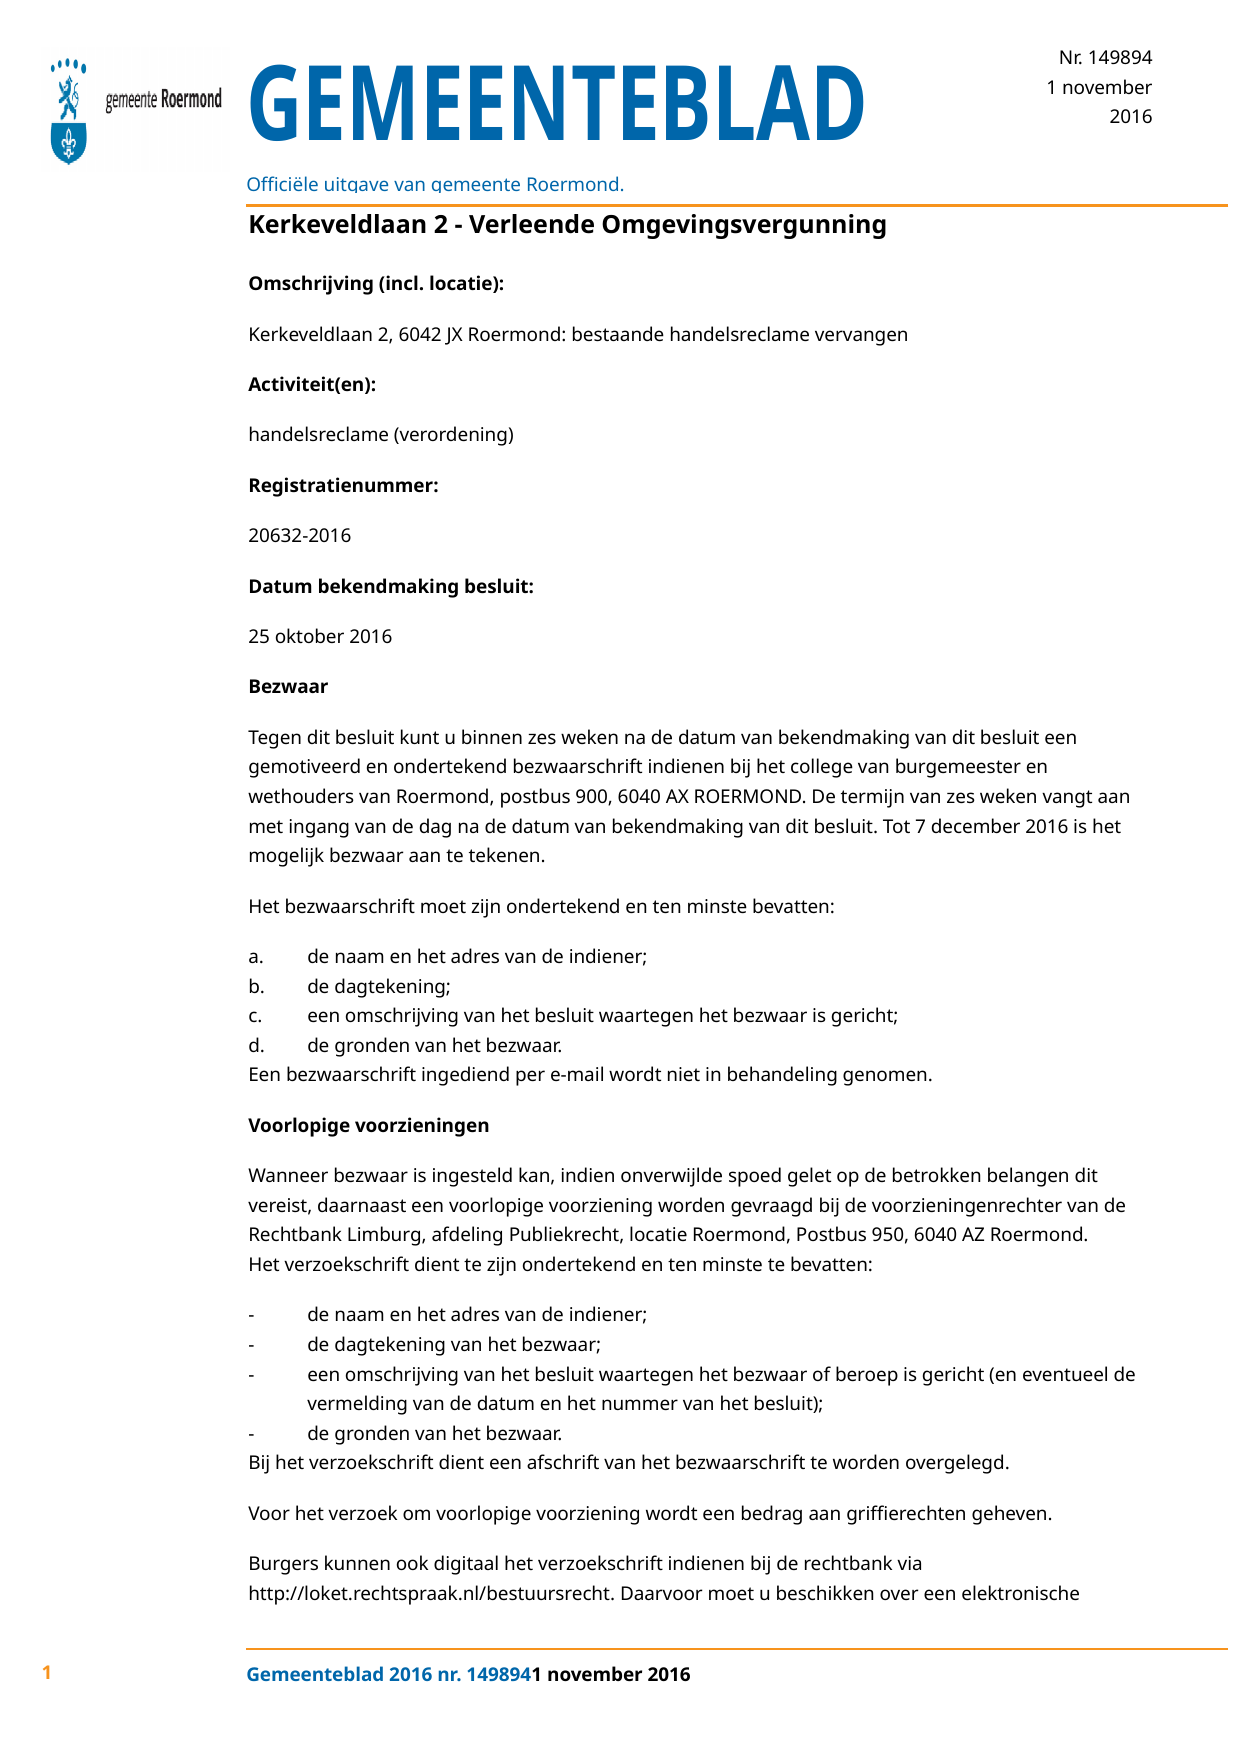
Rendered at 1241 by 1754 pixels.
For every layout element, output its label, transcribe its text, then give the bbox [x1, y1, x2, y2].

list de dagtekening; [248, 973, 1152, 998]
text 25 oktober 2016 [248, 623, 1152, 649]
list een omschrijving van het besluit waartegen het bezwaar is gericht; [248, 1002, 1152, 1028]
list de naam en het adres van de indiener; [248, 1302, 1152, 1327]
list een omschrijving van het besluit waartegen het bezwaar of beroep is gericht (en eventueel de vermelding van de datum en het nummer van het besluit); [248, 1361, 1152, 1416]
text Activiteit(en): [248, 371, 1152, 397]
text Voorlopige voorzieningen [248, 1112, 1152, 1138]
text Datum bekendmaking besluit: [248, 573, 1152, 598]
list de gronden van het bezwaar. [248, 1420, 1152, 1446]
text Kerkeveldlaan 2 - Verleende Omgevingsvergunning [248, 207, 1152, 241]
text Het bezwaarschrift moet zijn ondertekend en ten minste bevatten: [248, 893, 1152, 918]
list de gronden van het bezwaar. [248, 1032, 1152, 1058]
text Tegen dit besluit kunt u binnen zes weken na de datum van bekendmaking van dit besluit een gemotiveerd en ondertekend bezwaarschrift indienen bij het college van burgemeester en wethouders van Roermond, postbus 900, 6040 AX ROERMOND. De termijn van zes weken vangt aan met ingang van de dag na de datum van bekendmaking van dit besluit. Tot 7 december 2016 is het mogelijk bezwaar aan te tekenen. [248, 724, 1152, 868]
text Omschrijving (incl. locatie): [248, 270, 1152, 296]
picture [41, 47, 231, 172]
text Kerkeveldlaan 2, 6042 JX Roermond: bestaande handelsreclame vervangen [248, 321, 1152, 346]
text Een bezwaarschrift ingediend per e-mail wordt niet in behandeling genomen. [248, 1062, 1152, 1087]
text handelsreclame (verordening) [248, 422, 1152, 447]
text Voor het verzoek om voorlopige voorziening wordt een bedrag aan griffierechten geheven. [248, 1500, 1152, 1526]
text 20632-2016 [248, 522, 1152, 548]
list de dagtekening van het bezwaar; [248, 1331, 1152, 1357]
text Burgers kunnen ook digitaal het verzoekschrift indienen bij de rechtbank via http://loket.rechtspraak.nl/bestuursrecht. Daarvoor moet u beschikken over een elektronische [248, 1550, 1152, 1606]
text Bezwaar [248, 674, 1152, 699]
text Bij het verzoekschrift dient een afschrift van het bezwaarschrift te worden overgelegd. [248, 1449, 1152, 1475]
text Registratienummer: [248, 472, 1152, 498]
list de naam en het adres van de indiener; [248, 943, 1152, 969]
text Wanneer bezwaar is ingesteld kan, indien onverwijlde spoed gelet op de betrokken belangen dit vereist, daarnaast een voorlopige voorziening worden gevraagd bij de voorzieningenrechter van de Rechtbank Limburg, afdeling Publiekrecht, locatie Roermond, Postbus 950, 6040 AZ Roermond. Het verzoekschrift dient te zijn ondertekend en ten minste te bevatten: [248, 1162, 1152, 1277]
